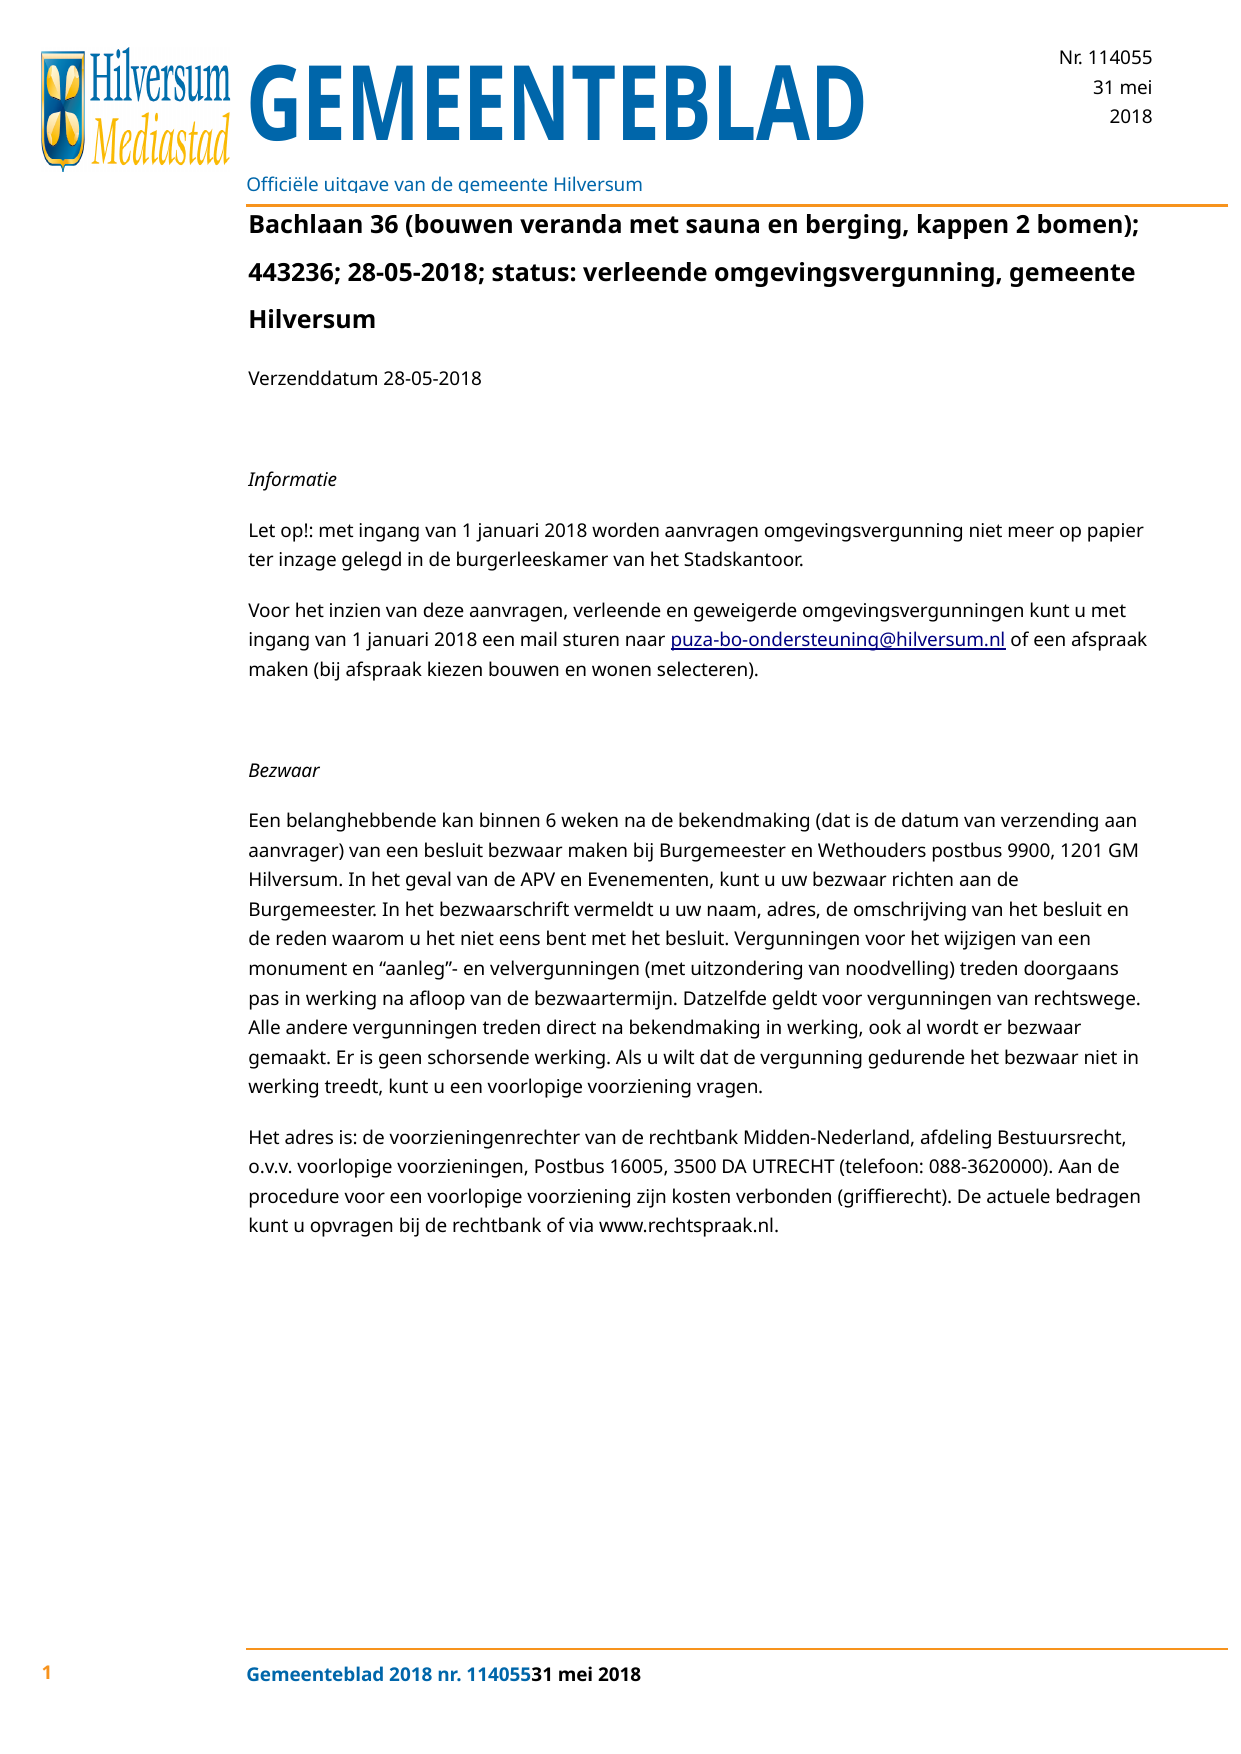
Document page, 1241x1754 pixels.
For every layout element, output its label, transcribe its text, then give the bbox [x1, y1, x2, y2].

text Verzenddatum 28-05-2018 [248, 366, 1152, 391]
text Voor het inzien van deze aanvragen, verleende en geweigerde omgevingsvergunningen kunt u met ingang van 1 januari 2018 een mail sturen naar puza-bo-ondersteuning@hilversum.nl of een afspraak maken (bij afspraak kiezen bouwen en wonen selecteren). [248, 597, 1152, 682]
text Een belanghebbende kan binnen 6 weken na de bekendmaking (dat is de datum van verzending aan aanvrager) van een besluit bezwaar maken bij Burgemeester en Wethouders postbus 9900, 1201 GM Hilversum. In het geval van de APV en Evenementen, kunt u uw bezwaar richten aan de Burgemeester. In het bezwaarschrift vermeldt u uw naam, adres, de omschrijving van het besluit en de reden waarom u het niet eens bent met het besluit. Vergunningen voor het wijzigen van een monument en “aanleg”- en velvergunningen (met uitzondering van noodvelling) treden doorgaans pas in werking na afloop van de bezwaartermijn. Datzelfde geldt voor vergunningen van rechtswege. Alle andere vergunningen treden direct na bekendmaking in werking, ook al wordt er bezwaar gemaakt. Er is geen schorsende werking. Als u wilt dat de vergunning gedurende het bezwaar niet in werking treedt, kunt u een voorlopige voorziening vragen. [248, 807, 1152, 1099]
text Informatie [248, 466, 1152, 492]
text Let op!: met ingang van 1 januari 2018 worden aanvragen omgevingsvergunning niet meer op papier ter inzage gelegd in de burgerleeskamer van het Stadskantoor. [248, 517, 1152, 572]
text Het adres is: de voorzieningenrechter van de rechtbank Midden-Nederland, afdeling Bestuursrecht, o.v.v. voorlopige voorzieningen, Postbus 16005, 3500 DA UTRECHT (telefoon: 088-3620000). Aan de procedure voor een voorlopige voorziening zijn kosten verbonden (griffierecht). De actuele bedragen kunt u opvragen bij de rechtbank of via www.rechtspraak.nl. [248, 1124, 1152, 1238]
text Bachlaan 36 (bouwen veranda met sauna en berging, kappen 2 bomen); 443236; 28-05-2018; status: verleende omgevingsvergunning, gemeente Hilversum [248, 207, 1152, 336]
picture [41, 47, 231, 172]
text Bezwaar [248, 757, 1152, 782]
